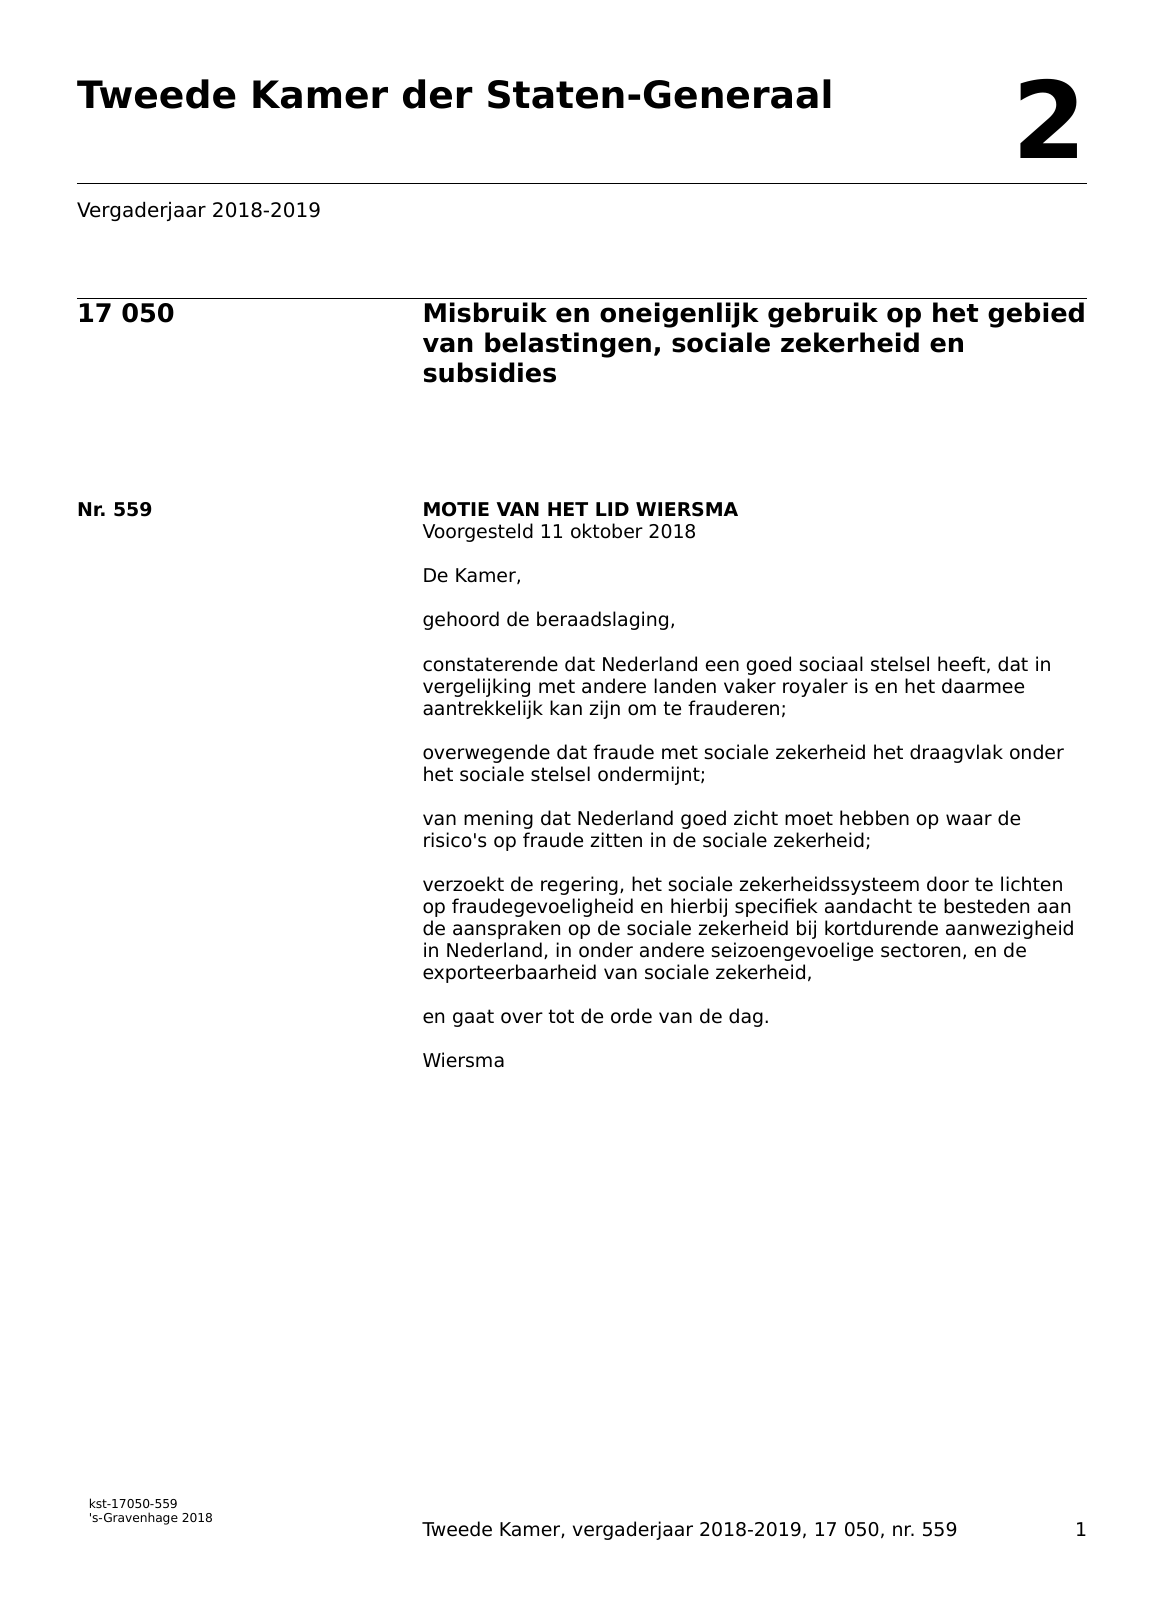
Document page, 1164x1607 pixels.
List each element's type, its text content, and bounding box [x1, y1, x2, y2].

text 's-Gravenhage 2018 [88, 1511, 323, 1525]
text van mening dat Nederland goed zicht moet hebben op waar de risico's op fraude zitten in de sociale zekerheid; [422, 808, 1087, 852]
text constaterende dat Nederland een goed sociaal stelsel heeft, dat in vergelijking met andere landen vaker royaler is en het daarmee aantrekkelijk kan zijn om te frauderen; [422, 653, 1087, 719]
table_cell Vergaderjaar 2018-2019 [77, 184, 1087, 298]
subtitle Nr. 559 MOTIE VAN HET LID WIERSMA [77, 499, 1087, 521]
subtitle 17 050 Misbruik en oneigenlijk gebruik op het gebied van belastingen, sociale zekerheid en subsidies [77, 299, 1087, 388]
text en gaat over tot de orde van de dag. [422, 1006, 1087, 1028]
text De Kamer, [422, 565, 1087, 587]
table_header Tweede Kamer der Staten-Generaal [77, 59, 886, 183]
text kst-17050-559 [88, 1497, 323, 1511]
text verzoekt de regering, het sociale zekerheidssysteem door te lichten op fraudegevoeligheid en hierbij specifiek aandacht te besteden aan de aanspraken op de sociale zekerheid bij kortdurende aanwezigheid in Nederland, in onder andere seizoengevoelige sectoren, en de exporteerbaarheid van sociale zekerheid, [422, 874, 1087, 984]
text Wiersma [422, 1050, 1087, 1072]
table_header 2 [886, 59, 1087, 183]
text Voorgesteld 11 oktober 2018 [422, 521, 1087, 543]
text gehoord de beraadslaging, [422, 609, 1087, 631]
text overwegende dat fraude met sociale zekerheid het draagvlak onder het sociale stelsel ondermijnt; [422, 742, 1087, 786]
